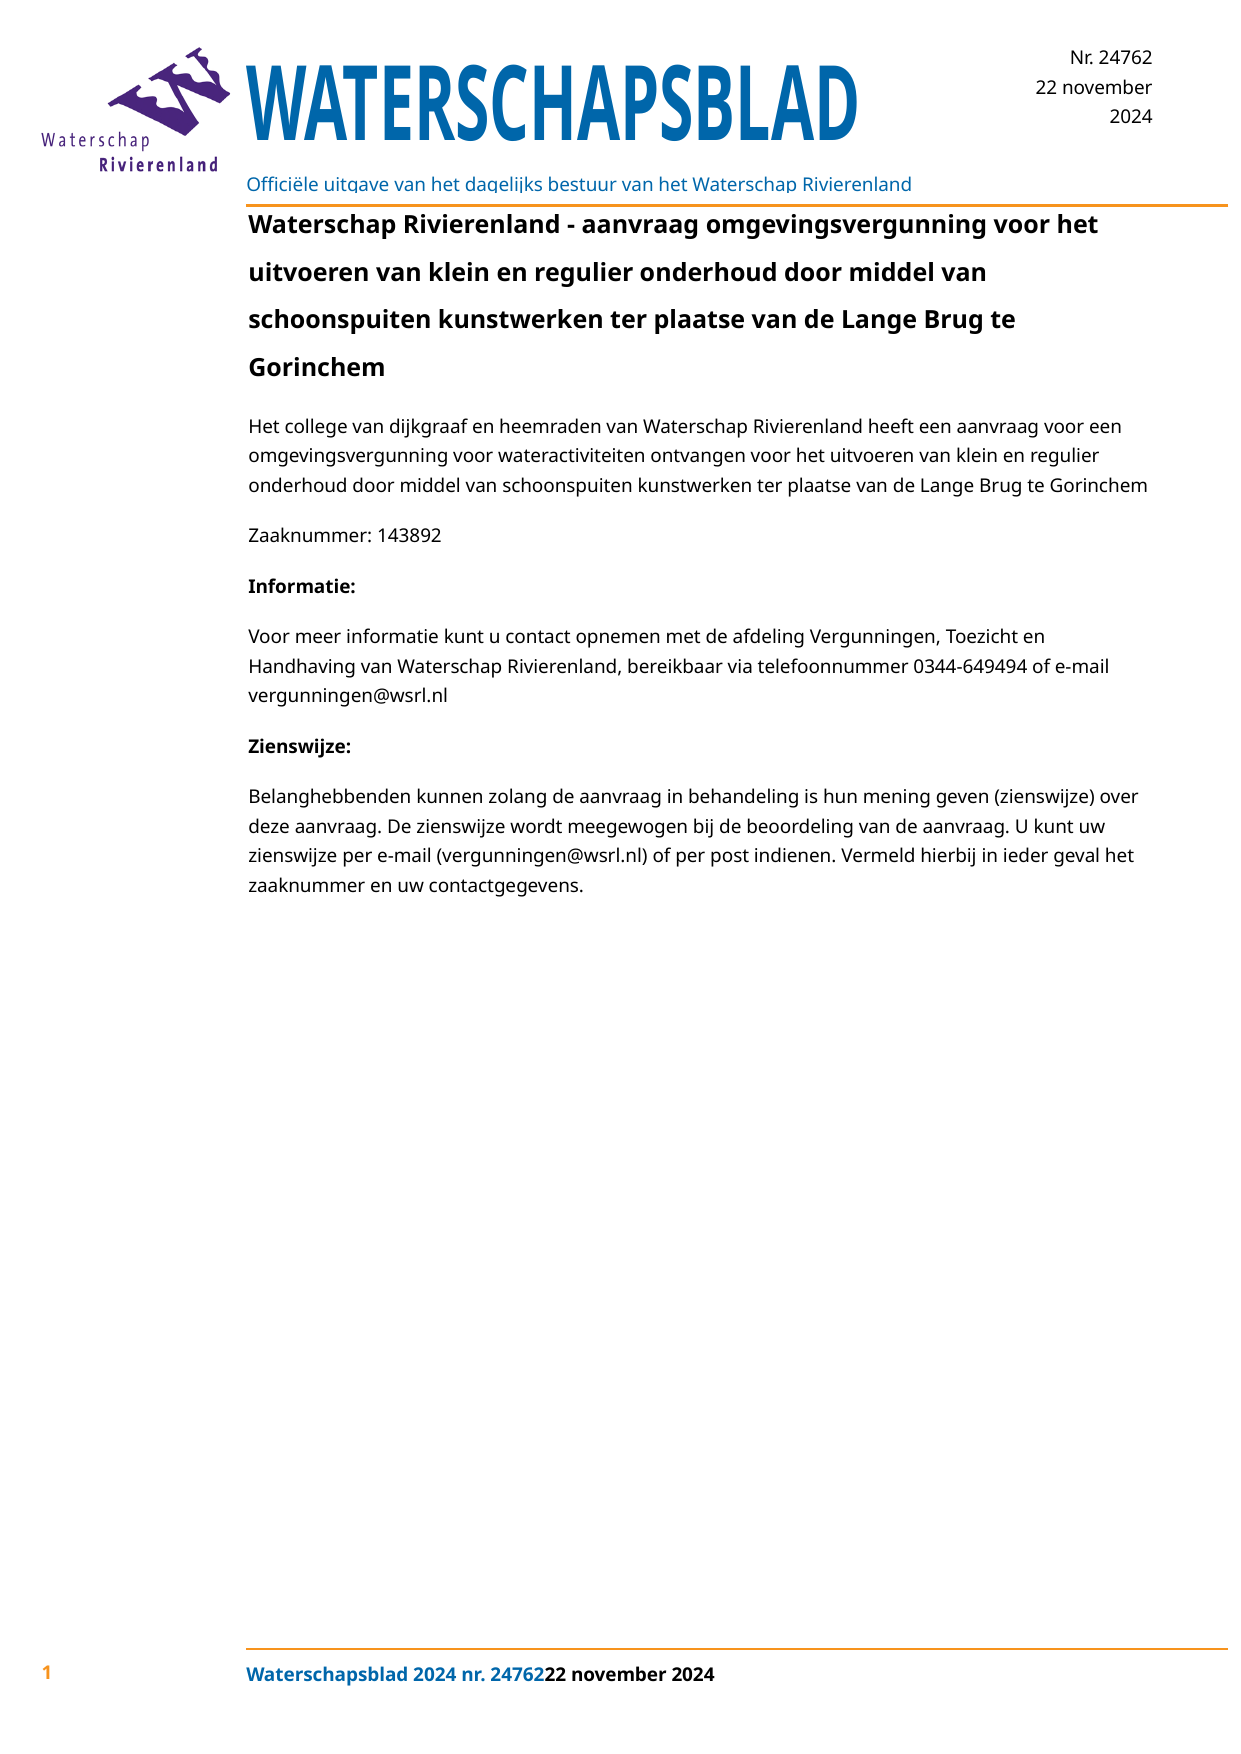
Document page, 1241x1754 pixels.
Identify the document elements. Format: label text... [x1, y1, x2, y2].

picture [41, 47, 231, 172]
text Waterschap Rivierenland - aanvraag omgevingsvergunning voor het uitvoeren van klein en regulier onderhoud door middel van schoonspuiten kunstwerken ter plaatse van de Lange Brug te Gorinchem [248, 207, 1152, 384]
text Informatie: [248, 573, 1152, 599]
text Het college van dijkgraaf en heemraden van Waterschap Rivierenland heeft een aanvraag voor een omgevingsvergunning voor wateractiviteiten ontvangen voor het uitvoeren van klein en regulier onderhoud door middel van schoonspuiten kunstwerken ter plaatse van de Lange Brug te Gorinchem [248, 413, 1152, 498]
text Zaaknummer: 143892 [248, 523, 1152, 548]
text Belanghebbenden kunnen zolang de aanvraag in behandeling is hun mening geven (zienswijze) over deze aanvraag. De zienswijze wordt meegewogen bij de beoordeling van de aanvraag. U kunt uw zienswijze per e-mail (vergunningen@wsrl.nl) of per post indienen. Vermeld hierbij in ieder geval het zaaknummer en uw contactgegevens. [248, 783, 1152, 898]
text Voor meer informatie kunt u contact opnemen met de afdeling Vergunningen, Toezicht en Handhaving van Waterschap Rivierenland, bereikbaar via telefoonnummer 0344-649494 of e-mail vergunningen@wsrl.nl [248, 623, 1152, 708]
text Zienswijze: [248, 733, 1152, 759]
